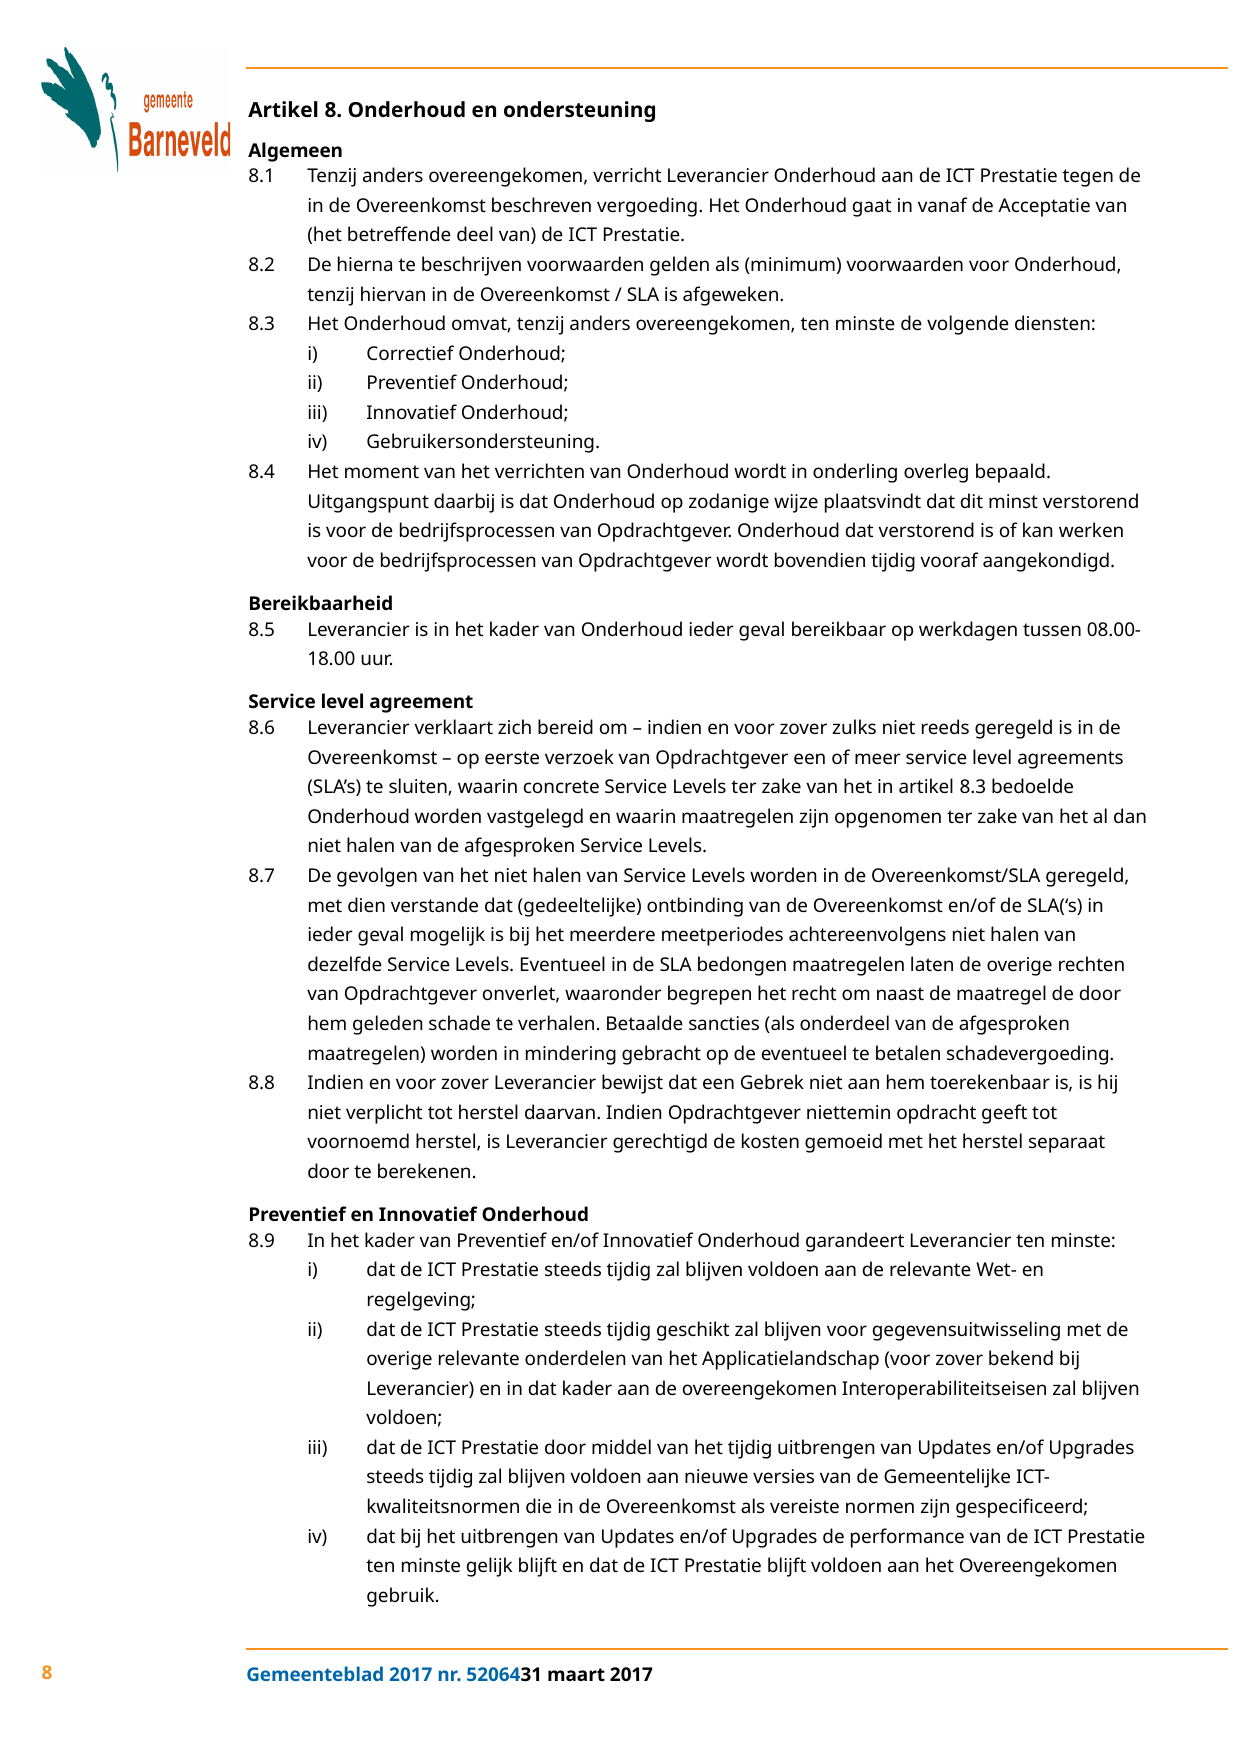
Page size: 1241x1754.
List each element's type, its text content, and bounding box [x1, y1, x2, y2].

list dat de ICT Prestatie door middel van het tijdig uitbrengen van Updates en/of Upgrades steeds tijdig zal blijven voldoen aan nieuwe versies van de Gemeentelijke ICT-kwaliteitsnormen die in de Overeenkomst als vereiste normen zijn gespecificeerd; [307, 1434, 1152, 1519]
list Leverancier verklaart zich bereid om – indien en voor zover zulks niet reeds geregeld is in de Overeenkomst – op eerste verzoek van Opdrachtgever een of meer service level agreements (SLA’s) te sluiten, waarin concrete Service Levels ter zake van het in artikel 8.3 bedoelde Onderhoud worden vastgelegd en waarin maatregelen zijn opgenomen ter zake van het al dan niet halen van de afgesproken Service Levels. [248, 714, 1152, 858]
list De gevolgen van het niet halen van Service Levels worden in de Overeenkomst/SLA geregeld, met dien verstande dat (gedeeltelijke) ontbinding van de Overeenkomst en/of de SLA(‘s) in ieder geval mogelijk is bij het meerdere meetperiodes achtereenvolgens niet halen van dezelfde Service Levels. Eventueel in de SLA bedongen maatregelen laten de overige rechten van Opdrachtgever onverlet, waaronder begrepen het recht om naast de maatregel de door hem geleden schade te verhalen. Betaalde sancties (als onderdeel van de afgesproken maatregelen) worden in mindering gebracht op de eventueel te betalen schadevergoeding. [248, 862, 1152, 1066]
text Service level agreement [248, 689, 1152, 714]
list De hierna te beschrijven voorwaarden gelden als (minimum) voorwaarden voor Onderhoud, tenzij hiervan in de Overeenkomst / SLA is afgeweken. [248, 251, 1152, 307]
list Het moment van het verrichten van Onderhoud wordt in onderling overleg bepaald. Uitgangspunt daarbij is dat Onderhoud op zodanige wijze plaatsvindt dat dit minst verstorend is voor de bedrijfsprocessen van Opdrachtgever. Onderhoud dat verstorend is of kan werken voor de bedrijfsprocessen van Opdrachtgever wordt bovendien tijdig vooraf aangekondigd. [248, 458, 1152, 573]
text Preventief en Innovatief Onderhoud [248, 1201, 1152, 1227]
list Indien en voor zover Leverancier bewijst dat een Gebrek niet aan hem toerekenbaar is, is hij niet verplicht tot herstel daarvan. Indien Opdrachtgever niettemin opdracht geeft tot voornoemd herstel, is Leverancier gerechtigd de kosten gemoeid met het herstel separaat door te berekenen. [248, 1069, 1152, 1184]
list dat de ICT Prestatie steeds tijdig geschikt zal blijven voor gegevensuitwisseling met de overige relevante onderdelen van het Applicatielandschap (voor zover bekend bij Leverancier) en in dat kader aan de overeengekomen Interoperabiliteitseisen zal blijven voldoen; [307, 1316, 1152, 1430]
list Het Onderhoud omvat, tenzij anders overeengekomen, ten minste de volgende diensten: [248, 310, 1152, 336]
text Algemeen [248, 137, 1152, 162]
list dat bij het uitbrengen van Updates en/of Upgrades de performance van de ICT Prestatie ten minste gelijk blijft en dat de ICT Prestatie blijft voldoen aan het Overeengekomen gebruik. [307, 1523, 1152, 1608]
list dat de ICT Prestatie steeds tijdig zal blijven voldoen aan de relevante Wet- en regelgeving; [307, 1257, 1152, 1312]
list Leverancier is in het kader van Onderhoud ieder geval bereikbaar op werkdagen tussen 08.00-18.00 uur. [248, 616, 1152, 671]
list Innovatief Onderhoud; [307, 399, 1152, 425]
list In het kader van Preventief en/of Innovatief Onderhoud garandeert Leverancier ten minste: [248, 1227, 1152, 1253]
list Tenzij anders overeengekomen, verricht Leverancier Onderhoud aan de ICT Prestatie tegen de in de Overeenkomst beschreven vergoeding. Het Onderhoud gaat in vanaf de Acceptatie van (het betreffende deel van) de ICT Prestatie. [248, 162, 1152, 247]
list Correctief Onderhoud; [307, 340, 1152, 366]
picture [41, 47, 231, 172]
text Artikel 8. Onderhoud en ondersteuning [248, 95, 1152, 123]
text Bereikbaarheid [248, 590, 1152, 616]
list Preventief Onderhoud; [307, 369, 1152, 395]
list Gebruikersondersteuning. [307, 429, 1152, 454]
